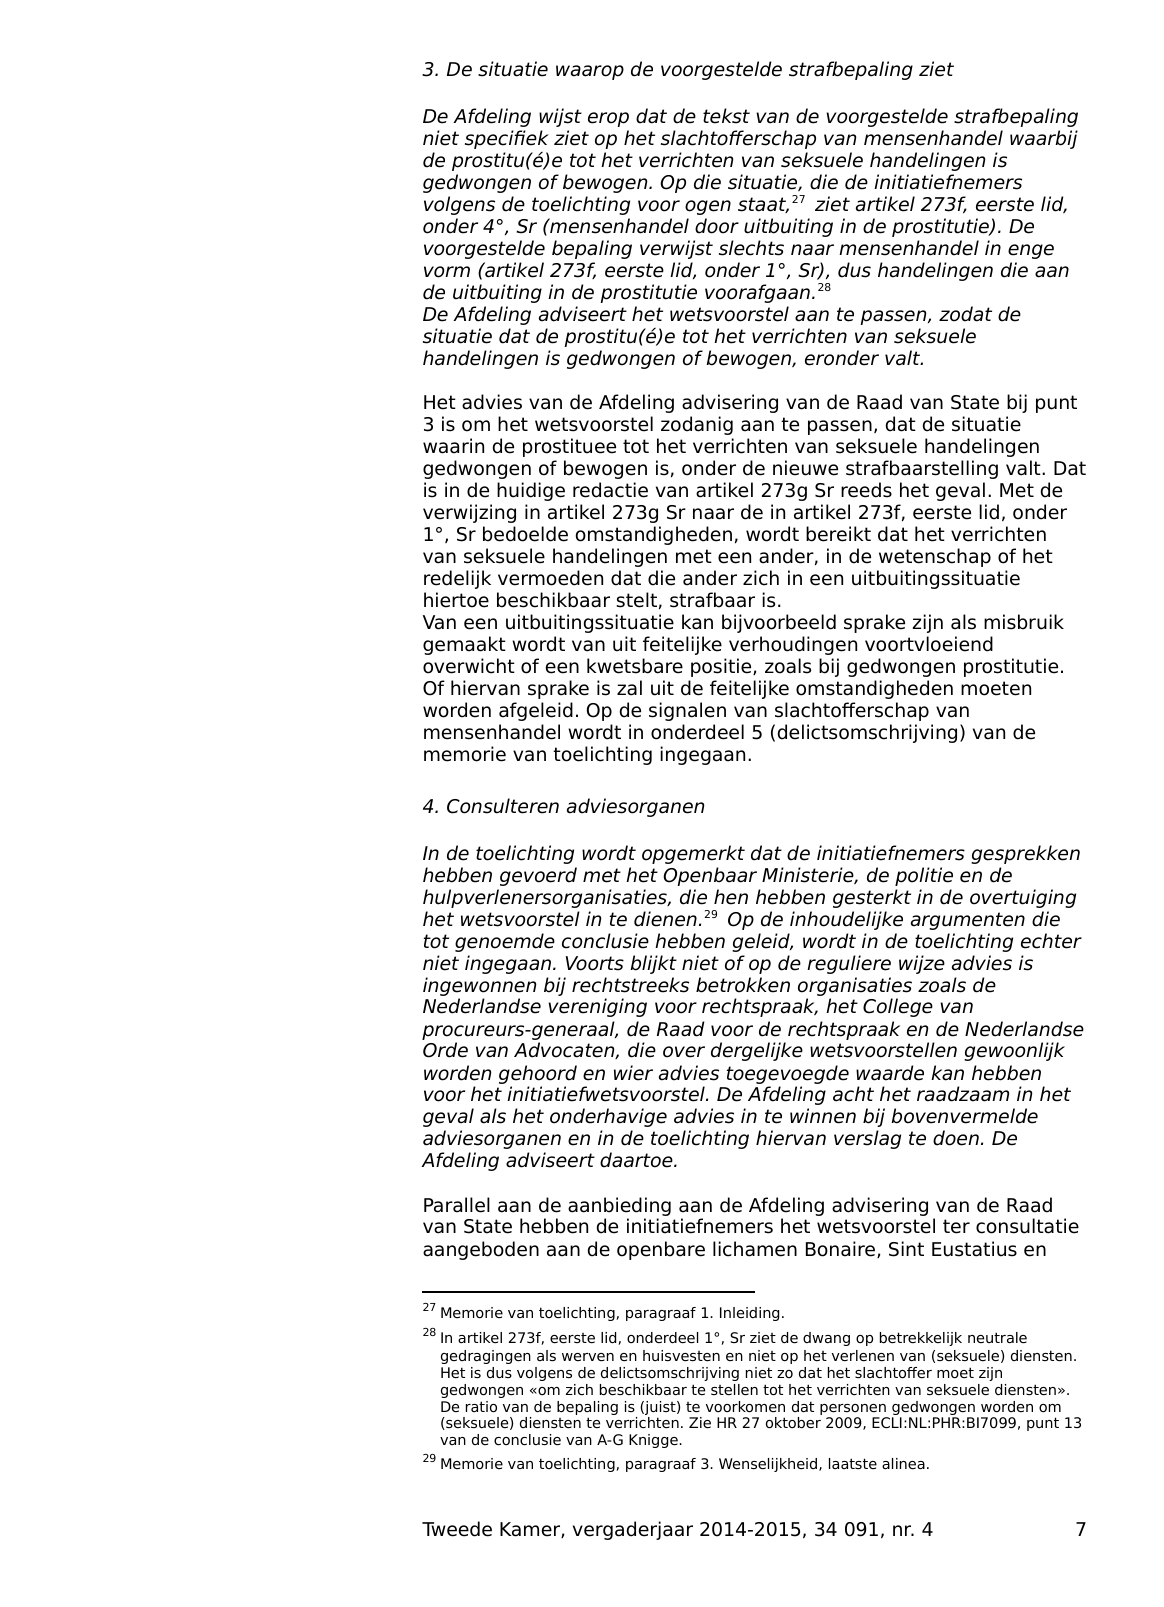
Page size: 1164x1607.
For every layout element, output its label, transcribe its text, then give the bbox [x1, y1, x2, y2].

text Memorie van toelichting, paragraaf 3. Wenselijkheid, laatste alinea. [422, 1452, 1087, 1474]
subtitle 3. De situatie waarop de voorgestelde strafbepaling ziet [422, 59, 1087, 81]
text De Afdeling wijst erop dat de tekst van de voorgestelde strafbepaling niet specifiek ziet op het slachtofferschap van mensenhandel waarbij de prostitu(é)e tot het verrichten van seksuele handelingen is gedwongen of bewogen. Op die situatie, die de initiatiefnemers volgens de toelichting voor ogen staat, ziet artikel 273f, eerste lid, onder 4°, Sr (mensenhandel door uitbuiting in de prostitutie). De voorgestelde bepaling verwijst slechts naar mensenhandel in enge vorm (artikel 273f, eerste lid, onder 1°, Sr), dus handelingen die aan de uitbuiting in de prostitutie voorafgaan. [422, 106, 1087, 304]
subtitle 4. Consulteren adviesorganen [422, 796, 1087, 818]
text In artikel 273f, eerste lid, onderdeel 1°, Sr ziet de dwang op betrekkelijk neutrale gedragingen als werven en huisvesten en niet op het verlenen van (seksuele) diensten. Het is dus volgens de delictsomschrijving niet zo dat het slachtoffer moet zijn gedwongen «om zich beschikbaar te stellen tot het verrichten van seksuele diensten». De ratio van de bepaling is (juist) te voorkomen dat personen gedwongen worden om (seksuele) diensten te verrichten. Zie HR 27 oktober 2009, ECLI:NL:PHR:BI7099, punt 13 van de conclusie van A-G Knigge. [422, 1326, 1087, 1449]
text In de toelichting wordt opgemerkt dat de initiatiefnemers gesprekken hebben gevoerd met het Openbaar Ministerie, de politie en de hulpverlenersorganisaties, die hen hebben gesterkt in de overtuiging het wetsvoorstel in te dienen. Op de inhoudelijke argumenten die tot genoemde conclusie hebben geleid, wordt in de toelichting echter niet ingegaan. Voorts blijkt niet of op de reguliere wijze advies is ingewonnen bij rechtstreeks betrokken organisaties zoals de Nederlandse vereniging voor rechtspraak, het College van procureurs-generaal, de Raad voor de rechtspraak en de Nederlandse Orde van Advocaten, die over dergelijke wetsvoorstellen gewoonlijk worden gehoord en wier advies toegevoegde waarde kan hebben voor het initiatiefwetsvoorstel. De Afdeling acht het raadzaam in het geval als het onderhavige advies in te winnen bij bovenvermelde adviesorganen en in de toelichting hiervan verslag te doen. De Afdeling adviseert daartoe. [422, 843, 1087, 1172]
text Parallel aan de aanbieding aan de Afdeling advisering van de Raad van State hebben de initiatiefnemers het wetsvoorstel ter consultatie aangeboden aan de openbare lichamen Bonaire, Sint Eustatius en [422, 1194, 1087, 1260]
text Memorie van toelichting, paragraaf 1. Inleiding. [422, 1301, 1087, 1323]
text Van een uitbuitingssituatie kan bijvoorbeeld sprake zijn als misbruik gemaakt wordt van uit feitelijke verhoudingen voortvloeiend overwicht of een kwetsbare positie, zoals bij gedwongen prostitutie. Of hiervan sprake is zal uit de feitelijke omstandigheden moeten worden afgeleid. Op de signalen van slachtofferschap van mensenhandel wordt in onderdeel 5 (delictsomschrijving) van de memorie van toelichting ingegaan. [422, 612, 1087, 766]
text De Afdeling adviseert het wetsvoorstel aan te passen, zodat de situatie dat de prostitu(é)e tot het verrichten van seksuele handelingen is gedwongen of bewogen, eronder valt. [422, 304, 1087, 370]
text Het advies van de Afdeling advisering van de Raad van State bij punt 3 is om het wetsvoorstel zodanig aan te passen, dat de situatie waarin de prostituee tot het verrichten van seksuele handelingen gedwongen of bewogen is, onder de nieuwe strafbaarstelling valt. Dat is in de huidige redactie van artikel 273g Sr reeds het geval. Met de verwijzing in artikel 273g Sr naar de in artikel 273f, eerste lid, onder 1°, Sr bedoelde omstandigheden, wordt bereikt dat het verrichten van seksuele handelingen met een ander, in de wetenschap of het redelijk vermoeden dat die ander zich in een uitbuitingssituatie hiertoe beschikbaar stelt, strafbaar is. [422, 392, 1087, 612]
